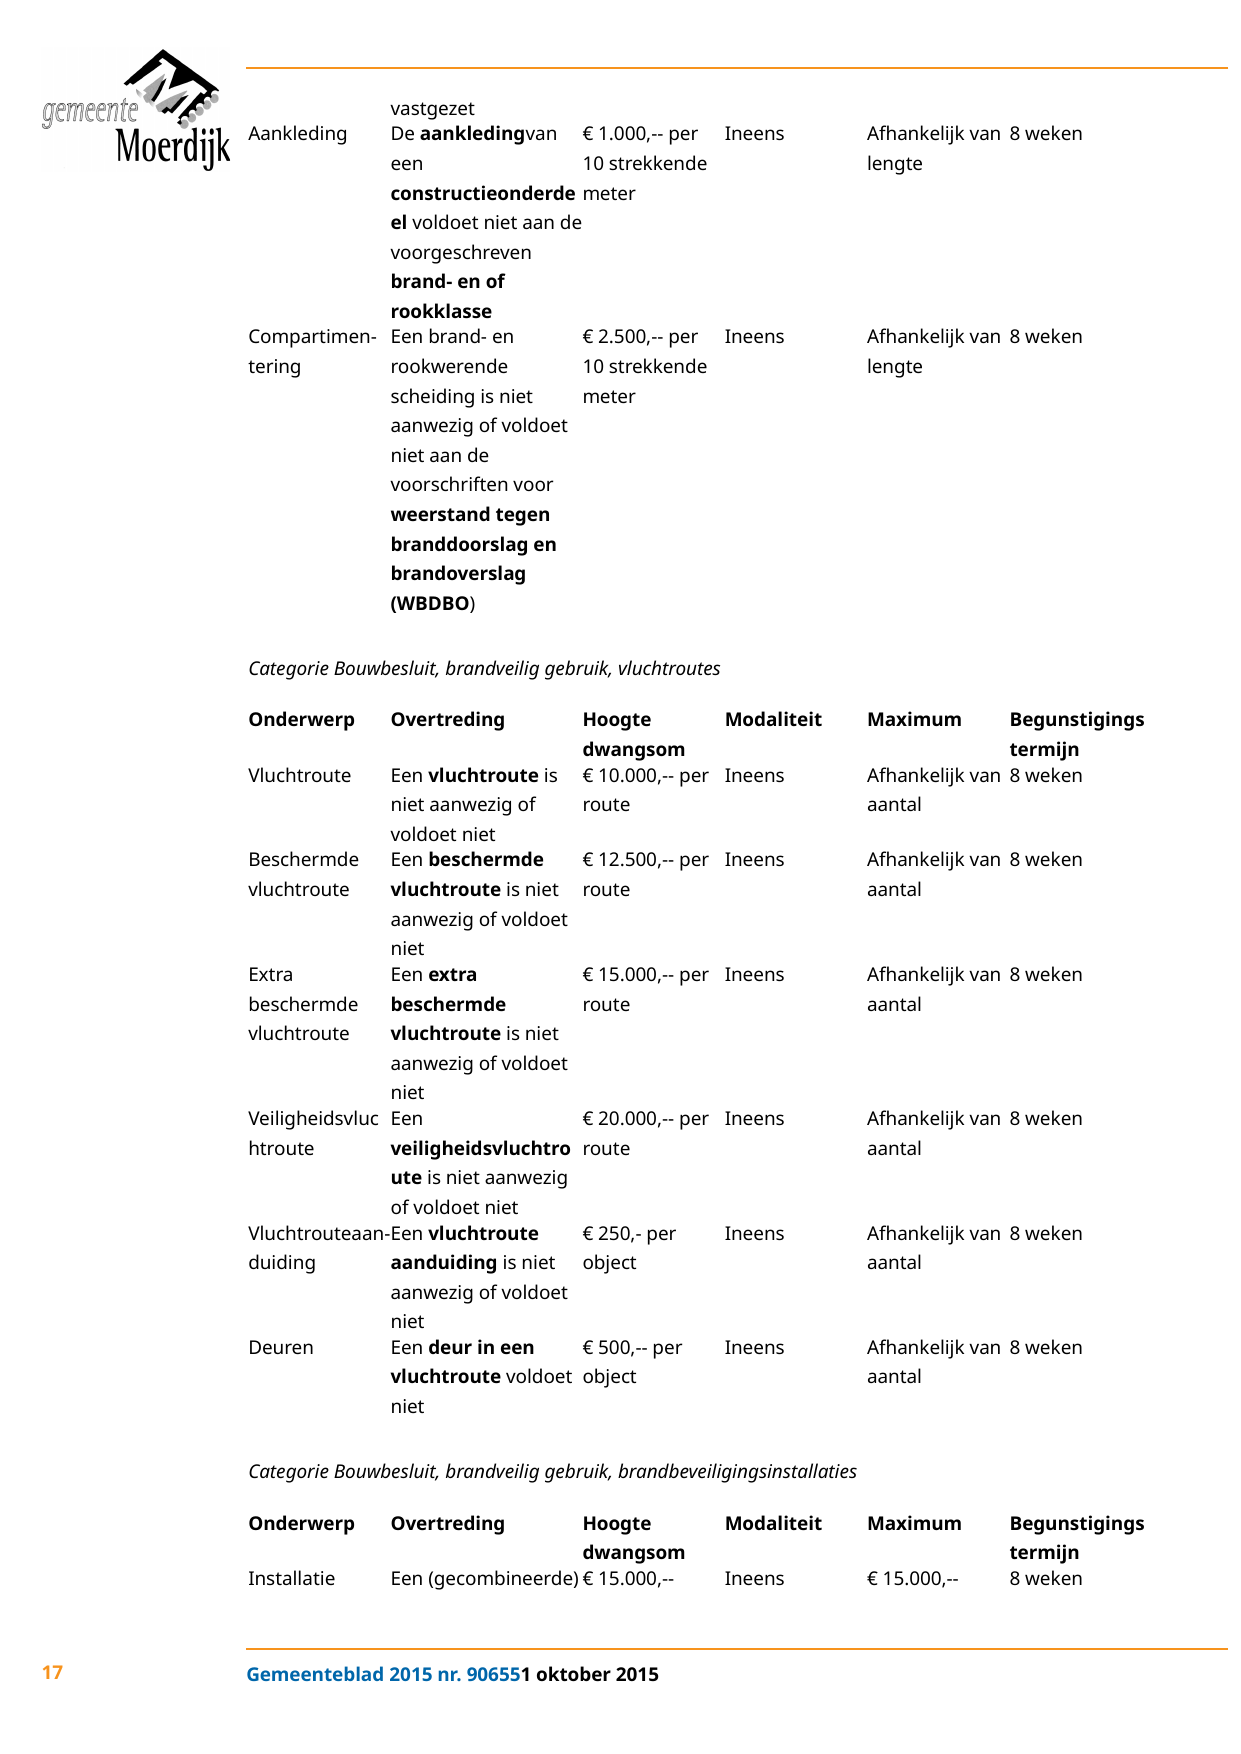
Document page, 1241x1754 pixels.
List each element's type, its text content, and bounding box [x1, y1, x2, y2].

table_cell Ineens [725, 1105, 867, 1220]
table_cell 8 weken [1009, 324, 1152, 616]
table_cell vastgezet [390, 95, 582, 121]
table_cell Een extra beschermde vluchtroute is niet aanwezig of voldoet niet [390, 961, 582, 1105]
table_cell Een vluchtroute aanduiding is niet aanwezig of voldoet niet [390, 1220, 582, 1334]
table_cell Afhankelijk van aantal [867, 961, 1009, 1105]
table_cell € 20.000,-- per route [582, 1105, 724, 1220]
table_cell Ineens [725, 847, 867, 961]
table_cell € 15.000,-- [867, 1565, 1009, 1591]
table_cell Afhankelijk van lengte [867, 324, 1009, 616]
table_cell Een beschermde vluchtroute is niet aanwezig of voldoet niet [390, 847, 582, 961]
table_cell Beschermde vluchtroute [248, 847, 390, 961]
table_cell Afhankelijk van aantal [867, 847, 1009, 961]
table_cell Een veiligheidsvluchtroute is niet aanwezig of voldoet niet [390, 1105, 582, 1220]
table_cell Extra beschermde vluchtroute [248, 961, 390, 1105]
table_cell Ineens [725, 1565, 867, 1591]
table_cell Ineens [725, 762, 867, 847]
table_cell € 15.000,-- [582, 1565, 724, 1591]
table_cell Veiligheidsvluchtroute [248, 1105, 390, 1220]
picture [41, 47, 231, 172]
table_cell Deuren [248, 1334, 390, 1419]
table_header Onderwerp [248, 1510, 390, 1565]
table_cell Afhankelijk van lengte [867, 121, 1009, 324]
table_header Hoogte dwangsom [582, 1510, 724, 1565]
table_cell € 15.000,-- per route [582, 961, 724, 1105]
table_header Hoogte dwangsom [582, 706, 724, 762]
table_cell Aankleding [248, 121, 390, 324]
table_cell Afhankelijk van aantal [867, 1334, 1009, 1419]
table_cell € 12.500,-- per route [582, 847, 724, 961]
table_header Begunstigingstermijn [1009, 1510, 1152, 1565]
table_cell Ineens [725, 324, 867, 616]
table_header Maximum [867, 1510, 1009, 1565]
table_cell [248, 95, 390, 121]
text Categorie Bouwbesluit, brandveilig gebruik, brandbeveiligingsinstallaties [248, 1458, 1152, 1484]
table_cell 8 weken [1009, 1105, 1152, 1220]
table_header Onderwerp [248, 706, 390, 762]
table_cell Ineens [725, 121, 867, 324]
table_cell 8 weken [1009, 1565, 1152, 1591]
table_cell Installatie [248, 1565, 390, 1591]
table_cell 8 weken [1009, 847, 1152, 961]
table_cell € 10.000,-- per route [582, 762, 724, 847]
table_cell [725, 95, 867, 121]
table_cell [582, 95, 724, 121]
table_cell 8 weken [1009, 1334, 1152, 1419]
table_cell [1009, 95, 1152, 121]
table_cell Ineens [725, 961, 867, 1105]
table_cell € 1.000,-- per 10 strekkende meter [582, 121, 724, 324]
table_header Overtreding [390, 706, 582, 762]
table_cell € 500,-- per object [582, 1334, 724, 1419]
text Categorie Bouwbesluit, brandveilig gebruik, vluchtroutes [248, 655, 1152, 681]
table_cell Een brand- en rookwerende scheiding is niet aanwezig of voldoet niet aan de voorschriften voor weerstand tegen branddoorslag en brandoverslag (WBDBO) [390, 324, 582, 616]
table_header Modaliteit [725, 1510, 867, 1565]
table_cell € 2.500,-- per 10 strekkende meter [582, 324, 724, 616]
table_cell [867, 95, 1009, 121]
table_cell 8 weken [1009, 762, 1152, 847]
table_header Begunstigingstermijn [1009, 706, 1152, 762]
table_cell Afhankelijk van aantal [867, 1105, 1009, 1220]
table_header Overtreding [390, 1510, 582, 1565]
table_cell Een deur in een vluchtroute voldoet niet [390, 1334, 582, 1419]
table_cell 8 weken [1009, 121, 1152, 324]
table_header Maximum [867, 706, 1009, 762]
table_cell 8 weken [1009, 1220, 1152, 1334]
table_cell Een vluchtroute is niet aanwezig of voldoet niet [390, 762, 582, 847]
table_cell Ineens [725, 1334, 867, 1419]
table_cell Een (gecombineerde) [390, 1565, 582, 1591]
table_cell Vluchtroute [248, 762, 390, 847]
table_cell Afhankelijk van aantal [867, 1220, 1009, 1334]
table_cell Compartimen-tering [248, 324, 390, 616]
table_cell 8 weken [1009, 961, 1152, 1105]
table_cell Ineens [725, 1220, 867, 1334]
table_cell De aankledingvan een constructieonderdeel voldoet niet aan de voorgeschreven brand- en of rookklasse [390, 121, 582, 324]
table_header Modaliteit [725, 706, 867, 762]
table_cell Afhankelijk van aantal [867, 762, 1009, 847]
table_cell Vluchtrouteaan-duiding [248, 1220, 390, 1334]
table_cell € 250,- per object [582, 1220, 724, 1334]
